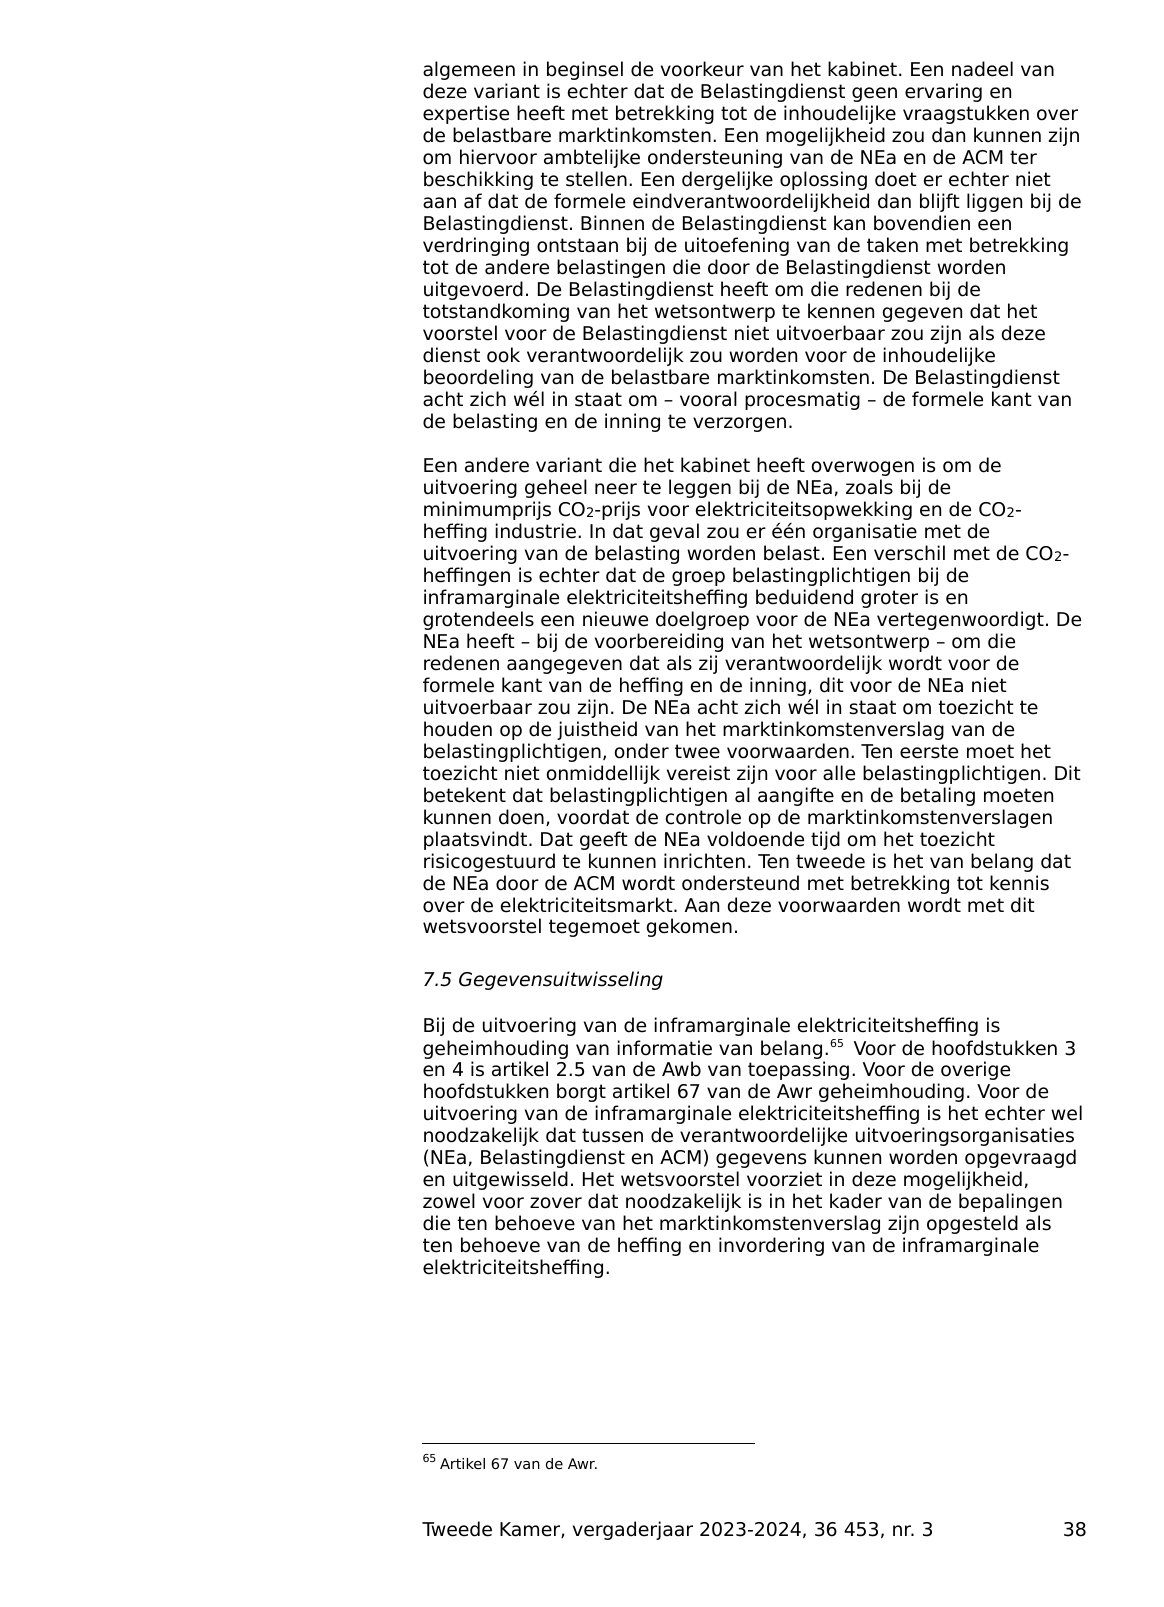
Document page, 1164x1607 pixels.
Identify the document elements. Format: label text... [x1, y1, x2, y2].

text algemeen in beginsel de voorkeur van het kabinet. Een nadeel van deze variant is echter dat de Belastingdienst geen ervaring en expertise heeft met betrekking tot de inhoudelijke vraagstukken over de belastbare marktinkomsten. Een mogelijkheid zou dan kunnen zijn om hiervoor ambtelijke ondersteuning van de NEa en de ACM ter beschikking te stellen. Een dergelijke oplossing doet er echter niet aan af dat de formele eindverantwoordelijkheid dan blijft liggen bij de Belastingdienst. Binnen de Belastingdienst kan bovendien een verdringing ontstaan bij de uitoefening van de taken met betrekking tot de andere belastingen die door de Belastingdienst worden uitgevoerd. De Belastingdienst heeft om die redenen bij de totstandkoming van het wetsontwerp te kennen gegeven dat het voorstel voor de Belastingdienst niet uitvoerbaar zou zijn als deze dienst ook verantwoordelijk zou worden voor de inhoudelijke beoordeling van de belastbare marktinkomsten. De Belastingdienst acht zich wél in staat om – vooral procesmatig – de formele kant van de belasting en de inning te verzorgen. [422, 59, 1087, 433]
text Een andere variant die het kabinet heeft overwogen is om de uitvoering geheel neer te leggen bij de NEa, zoals bij de minimumprijs CO2-prijs voor elektriciteitsopwekking en de CO2-heffing industrie. In dat geval zou er één organisatie met de uitvoering van de belasting worden belast. Een verschil met de CO2-heffingen is echter dat de groep belastingplichtigen bij de inframarginale elektriciteitsheffing beduidend groter is en grotendeels een nieuwe doelgroep voor de NEa vertegenwoordigt. De NEa heeft – bij de voorbereiding van het wetsontwerp – om die redenen aangegeven dat als zij verantwoordelijk wordt voor de formele kant van de heffing en de inning, dit voor de NEa niet uitvoerbaar zou zijn. De NEa acht zich wél in staat om toezicht te houden op de juistheid van het marktinkomstenverslag van de belastingplichtigen, onder twee voorwaarden. Ten eerste moet het toezicht niet onmiddellijk vereist zijn voor alle belastingplichtigen. Dit betekent dat belastingplichtigen al aangifte en de betaling moeten kunnen doen, voordat de controle op de marktinkomstenverslagen plaatsvindt. Dat geeft de NEa voldoende tijd om het toezicht risicogestuurd te kunnen inrichten. Ten tweede is het van belang dat de NEa door de ACM wordt ondersteund met betrekking tot kennis over de elektriciteitsmarkt. Aan deze voorwaarden wordt met dit wetsvoorstel tegemoet gekomen. [422, 455, 1087, 938]
subtitle 7.5 Gegevensuitwisseling [422, 968, 1087, 990]
text Artikel 67 van de Awr. [422, 1452, 1087, 1474]
text Bij de uitvoering van de inframarginale elektriciteitsheffing is geheimhouding van informatie van belang. Voor de hoofdstukken 3 en 4 is artikel 2.5 van de Awb van toepassing. Voor de overige hoofdstukken borgt artikel 67 van de Awr geheimhouding. Voor de uitvoering van de inframarginale elektriciteitsheffing is het echter wel noodzakelijk dat tussen de verantwoordelijke uitvoeringsorganisaties (NEa, Belastingdienst en ACM) gegevens kunnen worden opgevraagd en uitgewisseld. Het wetsvoorstel voorziet in deze mogelijkheid, zowel voor zover dat noodzakelijk is in het kader van de bepalingen die ten behoeve van het marktinkomstenverslag zijn opgesteld als ten behoeve van de heffing en invordering van de inframarginale elektriciteitsheffing. [422, 1015, 1087, 1279]
